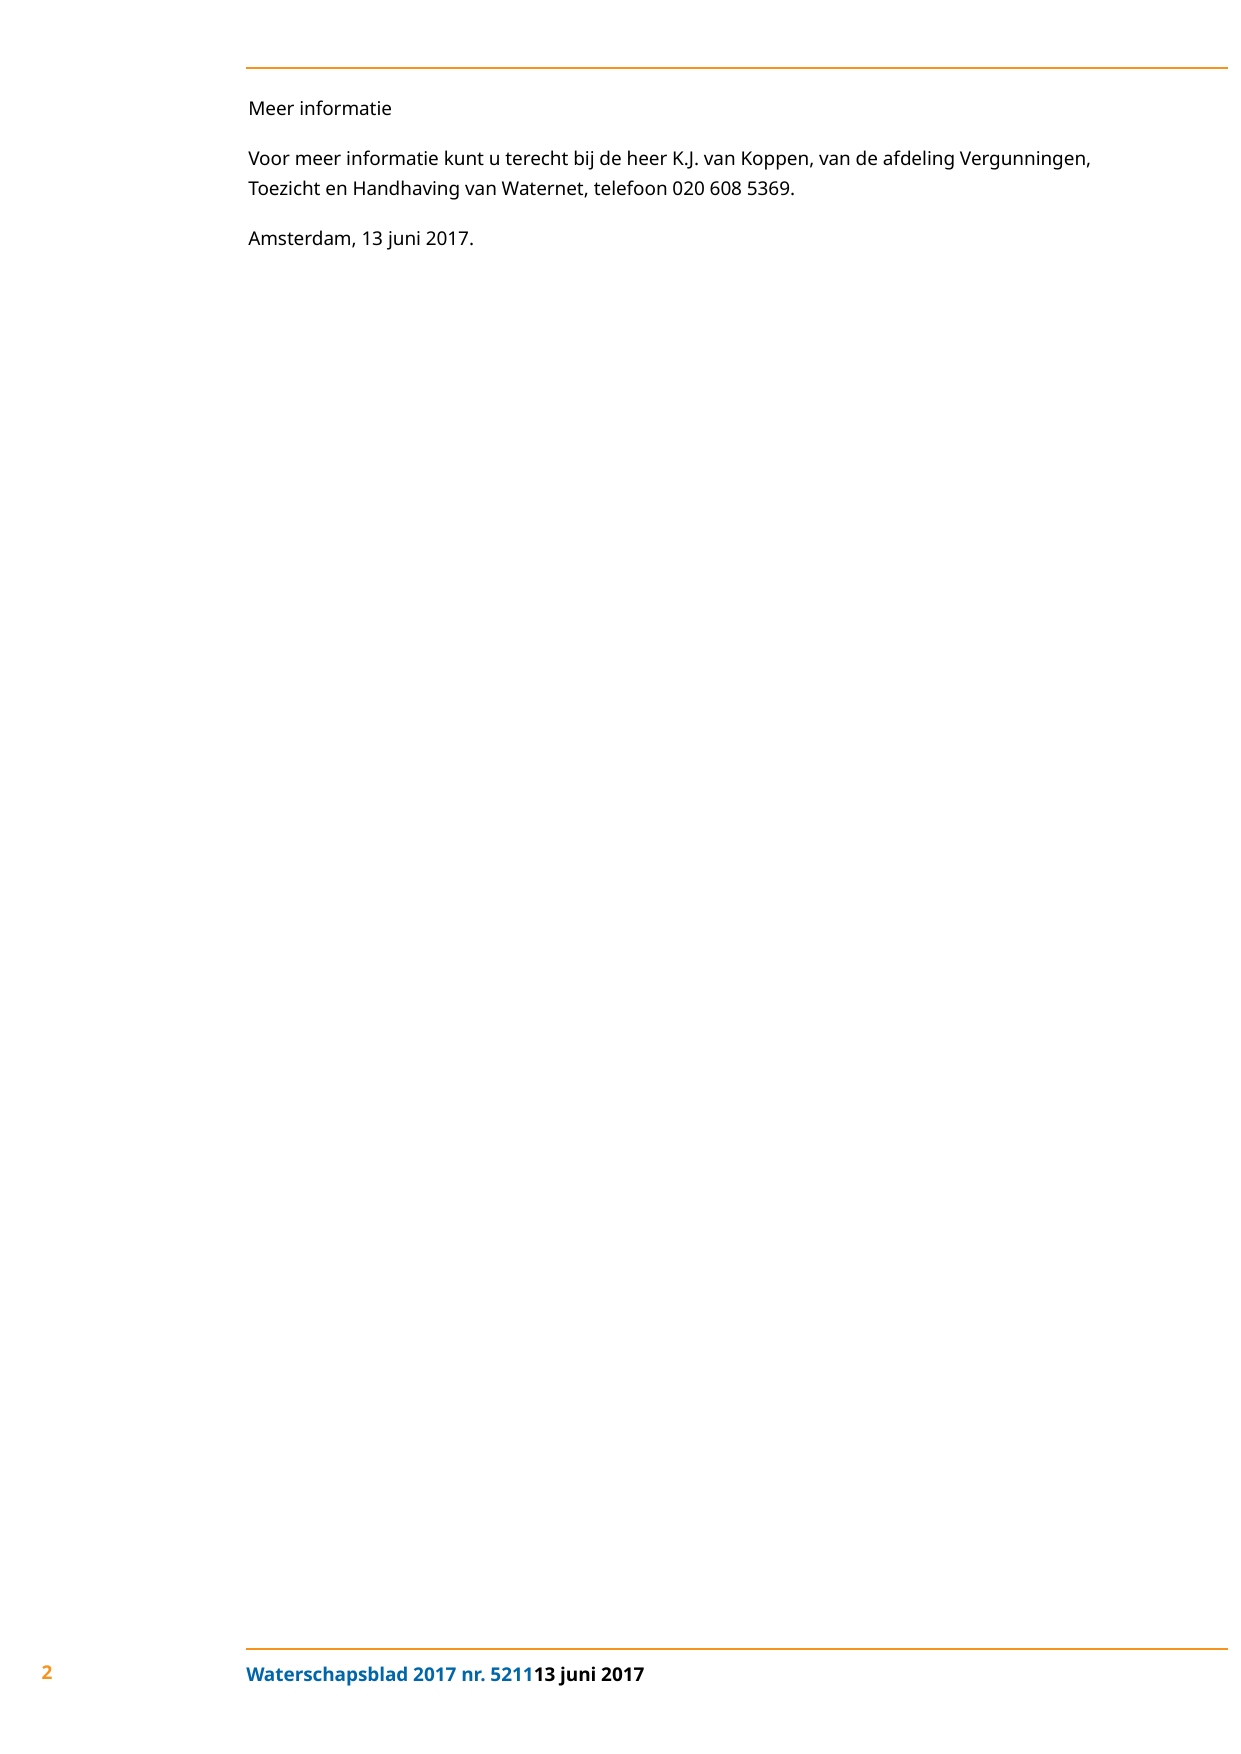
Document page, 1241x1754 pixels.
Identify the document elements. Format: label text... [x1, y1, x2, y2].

text Amsterdam, 13 juni 2017. [248, 225, 1152, 251]
text Meer informatie [248, 95, 1152, 121]
picture [41, 47, 231, 172]
text Voor meer informatie kunt u terecht bij de heer K.J. van Koppen, van de afdeling Vergunningen, Toezicht en Handhaving van Waternet, telefoon 020 608 5369. [248, 145, 1152, 201]
